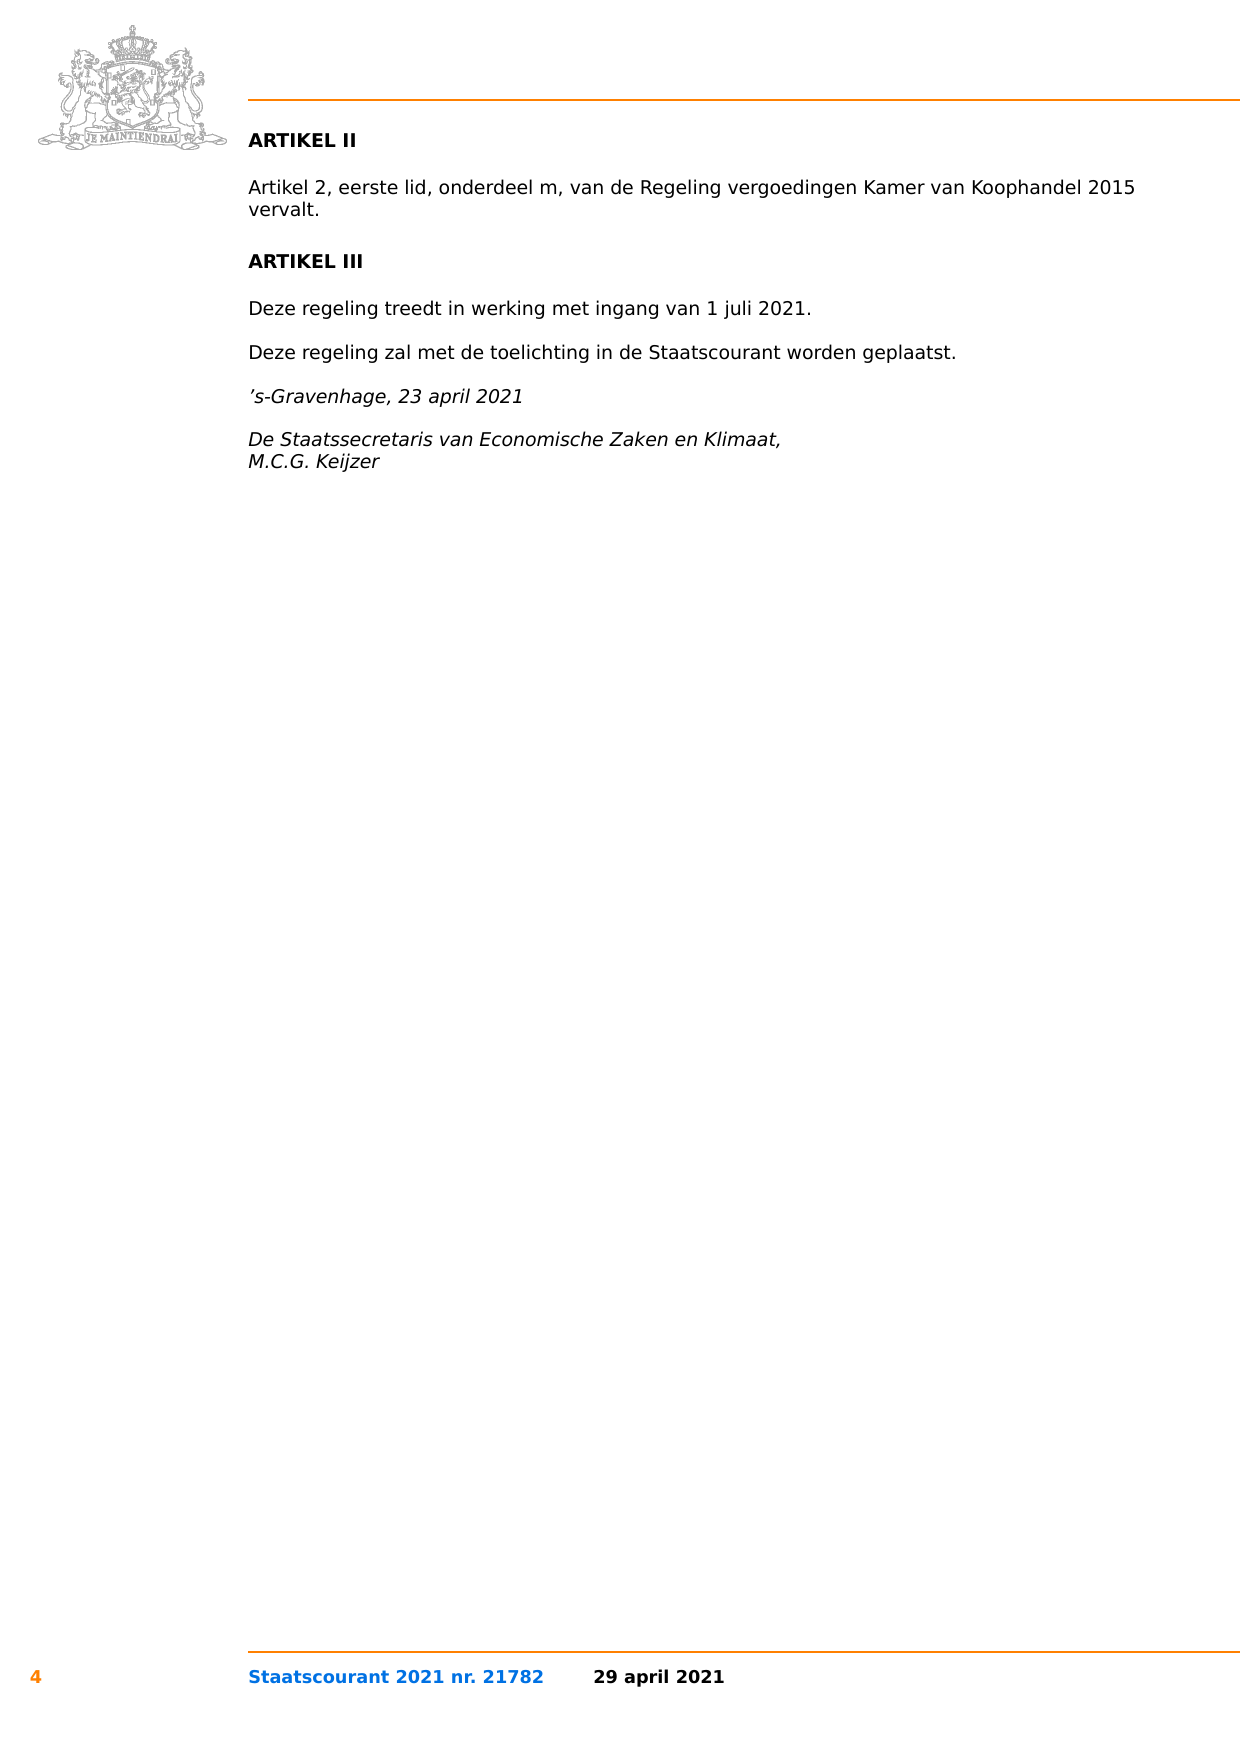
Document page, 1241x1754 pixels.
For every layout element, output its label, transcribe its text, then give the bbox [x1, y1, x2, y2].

text Artikel 2, eerste lid, onderdeel m, van de Regeling vergoedingen Kamer van Koophandel 2015 vervalt. [248, 177, 1163, 221]
text Deze regeling zal met de toelichting in de Staatscourant worden geplaatst. [248, 342, 1163, 364]
subtitle ARTIKEL III [248, 251, 1163, 273]
text De Staatssecretaris van Economische Zaken en Klimaat, M.C.G. Keijzer [248, 429, 1163, 473]
text Deze regeling treedt in werking met ingang van 1 juli 2021. [248, 298, 1163, 320]
subtitle ARTIKEL II [248, 130, 1163, 152]
picture [38, 25, 227, 150]
text ’s-Gravenhage, 23 april 2021 [248, 386, 1163, 407]
